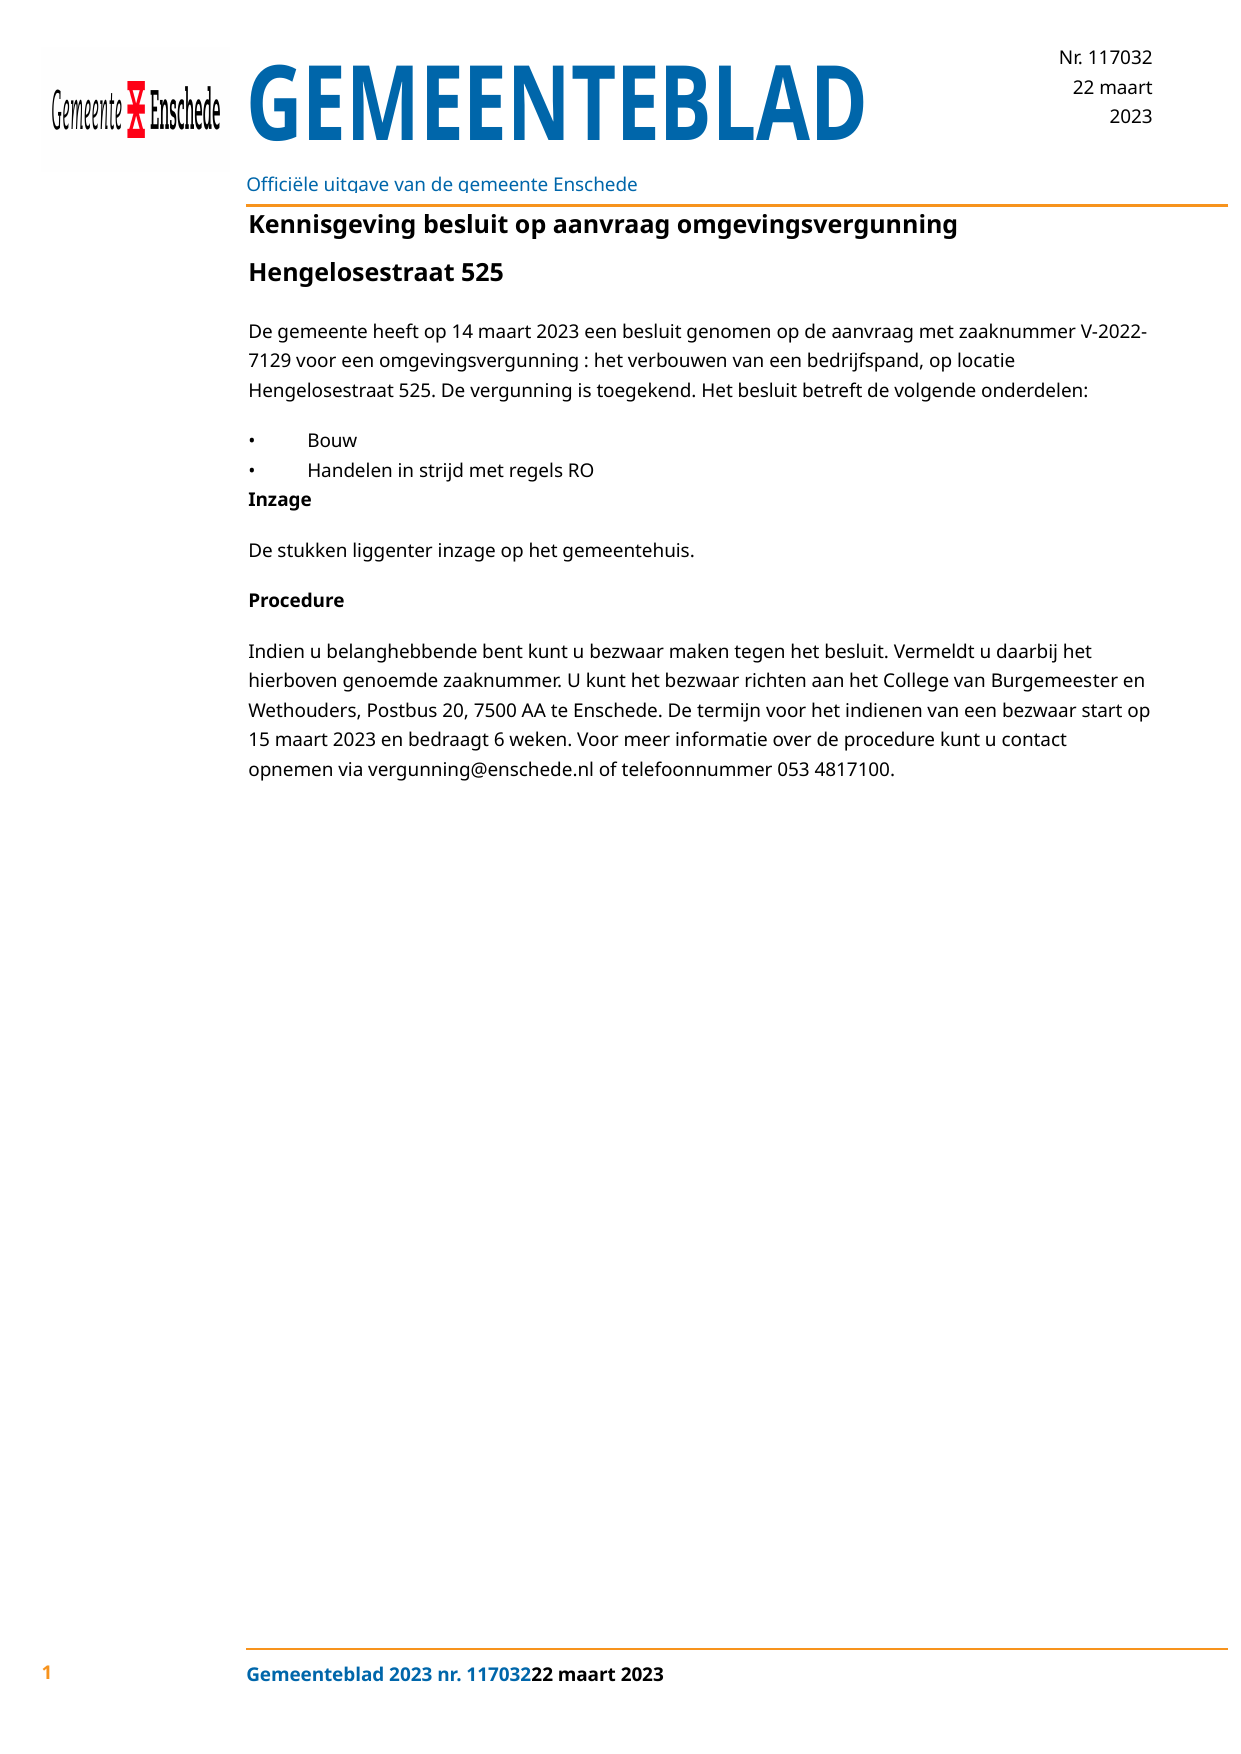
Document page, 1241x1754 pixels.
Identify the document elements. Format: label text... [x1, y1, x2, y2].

text Procedure [248, 587, 1152, 613]
picture [41, 47, 231, 172]
text Indien u belanghebbende bent kunt u bezwaar maken tegen het besluit. Vermeldt u daarbij het hierboven genoemde zaaknummer. U kunt het bezwaar richten aan het College van Burgemees­ter en Wethouders, Postbus 20, 7500 AA te Enschede. De termijn voor het indienen van een bezwaar start op 15 maart 2023 en bedraagt 6 weken. Voor meer informatie over de procedure kunt u contact opnemen via vergunning@enschede.nl of telefoonnummer 053 4817100. [248, 638, 1152, 782]
text Kennisgeving besluit op aanvraag omgevingsvergunning Hengelosestraat 525 [248, 207, 1152, 288]
text Inzage [248, 487, 1152, 512]
list Bouw [248, 427, 1152, 453]
text De gemeente heeft op 14 maart 2023 een besluit genomen op de aanvraag met zaaknummer V-2022-7129 voor een omgevingsvergunning : het verbouwen van een bedrijfspand, op locatie Hengelosestraat 525. De vergunning is toegekend. Het besluit betreft de volgende onderdelen: [248, 318, 1152, 403]
text De stukken liggenter inzage op het gemeentehuis. [248, 537, 1152, 563]
list Handelen in strijd met regels RO [248, 457, 1152, 483]
